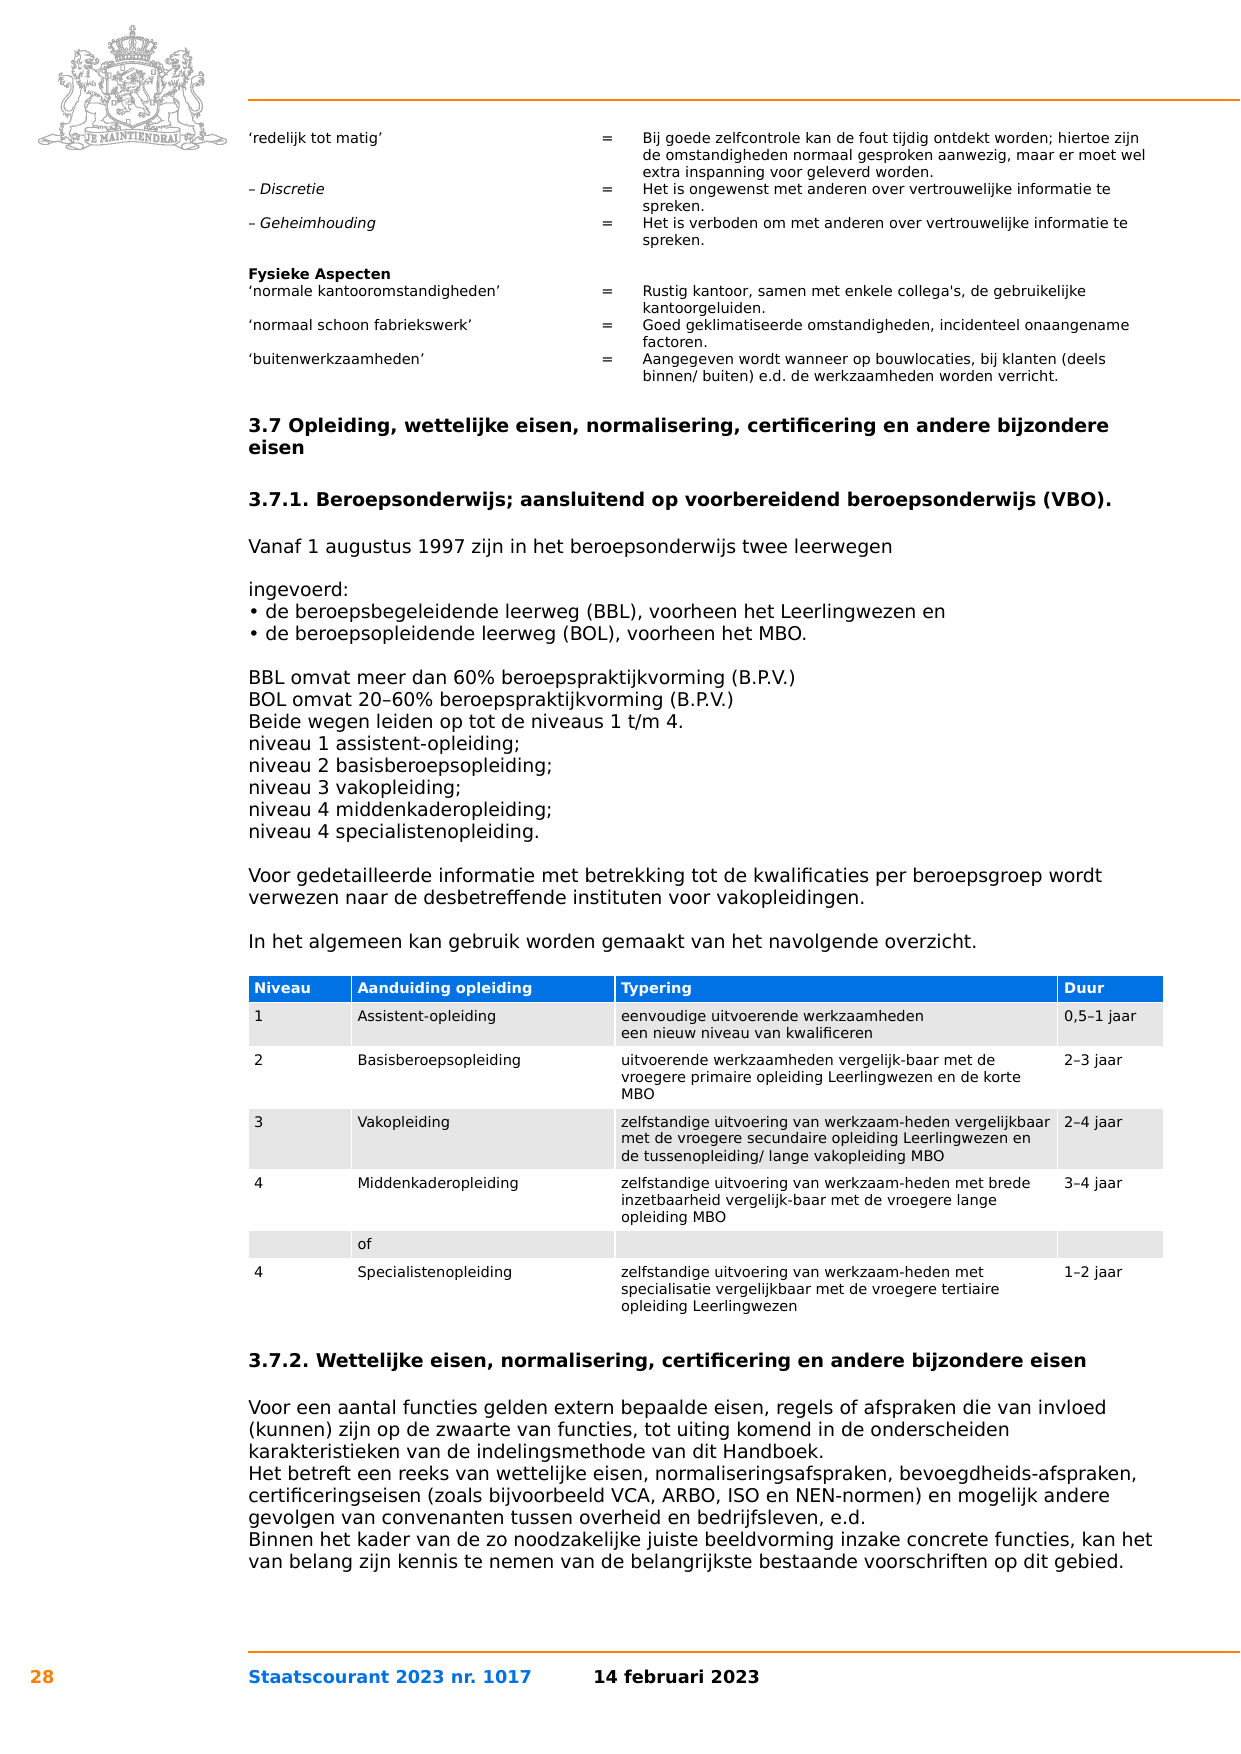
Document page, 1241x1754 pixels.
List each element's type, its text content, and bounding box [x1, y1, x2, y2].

table_cell Assistent-opleiding [352, 1003, 614, 1046]
table_cell of [352, 1231, 614, 1258]
table_cell 2 [249, 1048, 351, 1108]
text niveau 4 specialistenopleiding. [248, 821, 1163, 843]
text BOL omvat 20–60% beroepspraktijkvorming (B.P.V.) [248, 689, 1163, 711]
table_cell Specialistenopleiding [352, 1259, 614, 1319]
table_header Typering [616, 976, 1057, 1002]
table_cell = [595, 317, 636, 351]
table_cell [636, 249, 1163, 266]
text ingevoerd: [248, 579, 1163, 601]
text Voor gedetailleerde informatie met betrekking tot de kwalificaties per beroepsgroep wordt verwezen naar de desbetreffende instituten voor vakopleidingen. [248, 865, 1163, 909]
table_cell Het is verboden om met anderen over vertrouwelijke informatie te spreken. [636, 215, 1163, 249]
table_cell Basisberoepsopleiding [352, 1048, 614, 1108]
table_cell [616, 1231, 1057, 1258]
table_cell 0,5–1 jaar [1058, 1003, 1163, 1046]
text niveau 3 vakopleiding; [248, 777, 1163, 799]
text • de beroepsopleidende leerweg (BOL), voorheen het MBO. [248, 623, 1163, 645]
picture [38, 25, 227, 150]
table_cell 4 [249, 1259, 351, 1319]
subtitle 3.7 Opleiding, wettelijke eisen, normalisering, certificering en andere bijzondere eisen [248, 414, 1163, 458]
table_cell ‘buitenwerkzaamheden’ [248, 351, 595, 384]
table_cell Fysieke Aspecten [248, 266, 595, 283]
text In het algemeen kan gebruik worden gemaakt van het navolgende overzicht. [248, 931, 1163, 953]
table_cell [595, 249, 636, 266]
table_cell = [595, 130, 636, 181]
table_cell 3 [249, 1109, 351, 1169]
text Binnen het kader van de zo noodzakelijke juiste beeldvorming inzake concrete functies, kan het van belang zijn kennis te nemen van de belangrijkste bestaande voorschriften op dit gebied. [248, 1529, 1163, 1573]
subtitle 3.7.1. Beroepsonderwijs; aansluitend op voorbereidend beroepsonderwijs (VBO). [248, 488, 1163, 511]
table_cell – Geheimhouding [248, 215, 595, 249]
table_cell – Discretie [248, 181, 595, 215]
text • de beroepsbegeleidende leerweg (BBL), voorheen het Leerlingwezen en [248, 601, 1163, 623]
text niveau 2 basisberoepsopleiding; [248, 755, 1163, 777]
text niveau 4 middenkaderopleiding; [248, 799, 1163, 821]
table_cell eenvoudige uitvoerende werkzaamheden een nieuw niveau van kwalificeren [616, 1003, 1057, 1046]
table_cell zelfstandige uitvoering van werkzaam-heden vergelijkbaar met de vroegere secundaire opleiding Leerlingwezen en de tussenopleiding/ lange vakopleiding MBO [616, 1109, 1057, 1169]
table_cell [248, 249, 595, 266]
text Het betreft een reeks van wettelijke eisen, normaliseringsafspraken, bevoegdheids-afspraken, certificeringseisen (zoals bijvoorbeeld VCA, ARBO, ISO en NEN-normen) en mogelijk andere gevolgen van convenanten tussen overheid en bedrijfsleven, e.d. [248, 1463, 1163, 1529]
text niveau 1 assistent-opleiding; [248, 733, 1163, 755]
table_cell [1058, 1231, 1163, 1258]
table_cell Bij goede zelfcontrole kan de fout tijdig ontdekt worden; hiertoe zijn de omstandigheden normaal gesproken aanwezig, maar er moet wel extra inspanning voor geleverd worden. [636, 130, 1163, 181]
table_cell Middenkaderopleiding [352, 1170, 614, 1230]
table_header Niveau [249, 976, 351, 1002]
table_cell [636, 266, 1163, 283]
text Voor een aantal functies gelden extern bepaalde eisen, regels of afspraken die van invloed (kunnen) zijn op de zwaarte van functies, tot uiting komend in de onderscheiden karakteristieken van de indelingsmethode van dit Handboek. [248, 1397, 1163, 1463]
text BBL omvat meer dan 60% beroepspraktijkvorming (B.P.V.) [248, 667, 1163, 689]
table_cell Rustig kantoor, samen met enkele collega's, de gebruikelijke kantoorgeluiden. [636, 283, 1163, 317]
table_cell 4 [249, 1170, 351, 1230]
table_cell ‘normale kantooromstandigheden’ [248, 283, 595, 317]
table_cell = [595, 215, 636, 249]
table_cell Aangegeven wordt wanneer op bouwlocaties, bij klanten (deels binnen/ buiten) e.d. de werkzaamheden worden verricht. [636, 351, 1163, 384]
table_cell 2–3 jaar [1058, 1048, 1163, 1108]
table_cell [249, 1231, 351, 1258]
table_cell ‘normaal schoon fabriekswerk’ [248, 317, 595, 351]
subtitle 3.7.2. Wettelijke eisen, normalisering, certificering en andere bijzondere eisen [248, 1350, 1163, 1372]
table_cell Vakopleiding [352, 1109, 614, 1169]
table_cell = [595, 283, 636, 317]
table_cell ‘redelijk tot matig’ [248, 130, 595, 181]
text Beide wegen leiden op tot de niveaus 1 t/m 4. [248, 711, 1163, 733]
table_cell 1–2 jaar [1058, 1259, 1163, 1319]
table_cell zelfstandige uitvoering van werkzaam-heden met specialisatie vergelijkbaar met de vroegere tertiaire opleiding Leerlingwezen [616, 1259, 1057, 1319]
text Vanaf 1 augustus 1997 zijn in het beroepsonderwijs twee leerwegen [248, 536, 1163, 557]
table_cell 2–4 jaar [1058, 1109, 1163, 1169]
table_cell Het is ongewenst met anderen over vertrouwelijke informatie te spreken. [636, 181, 1163, 215]
table_cell zelfstandige uitvoering van werkzaam-heden met brede inzetbaarheid vergelijk-baar met de vroegere lange opleiding MBO [616, 1170, 1057, 1230]
table_cell uitvoerende werkzaamheden vergelijk-baar met de vroegere primaire opleiding Leerlingwezen en de korte MBO [616, 1048, 1057, 1108]
table_header Duur [1058, 976, 1163, 1002]
table_cell 3–4 jaar [1058, 1170, 1163, 1230]
table_cell [595, 266, 636, 283]
table_cell = [595, 351, 636, 384]
table_cell 1 [249, 1003, 351, 1046]
table_cell Goed geklimatiseerde omstandigheden, incidenteel onaangename factoren. [636, 317, 1163, 351]
table_header Aanduiding opleiding [352, 976, 614, 1002]
table_cell = [595, 181, 636, 215]
